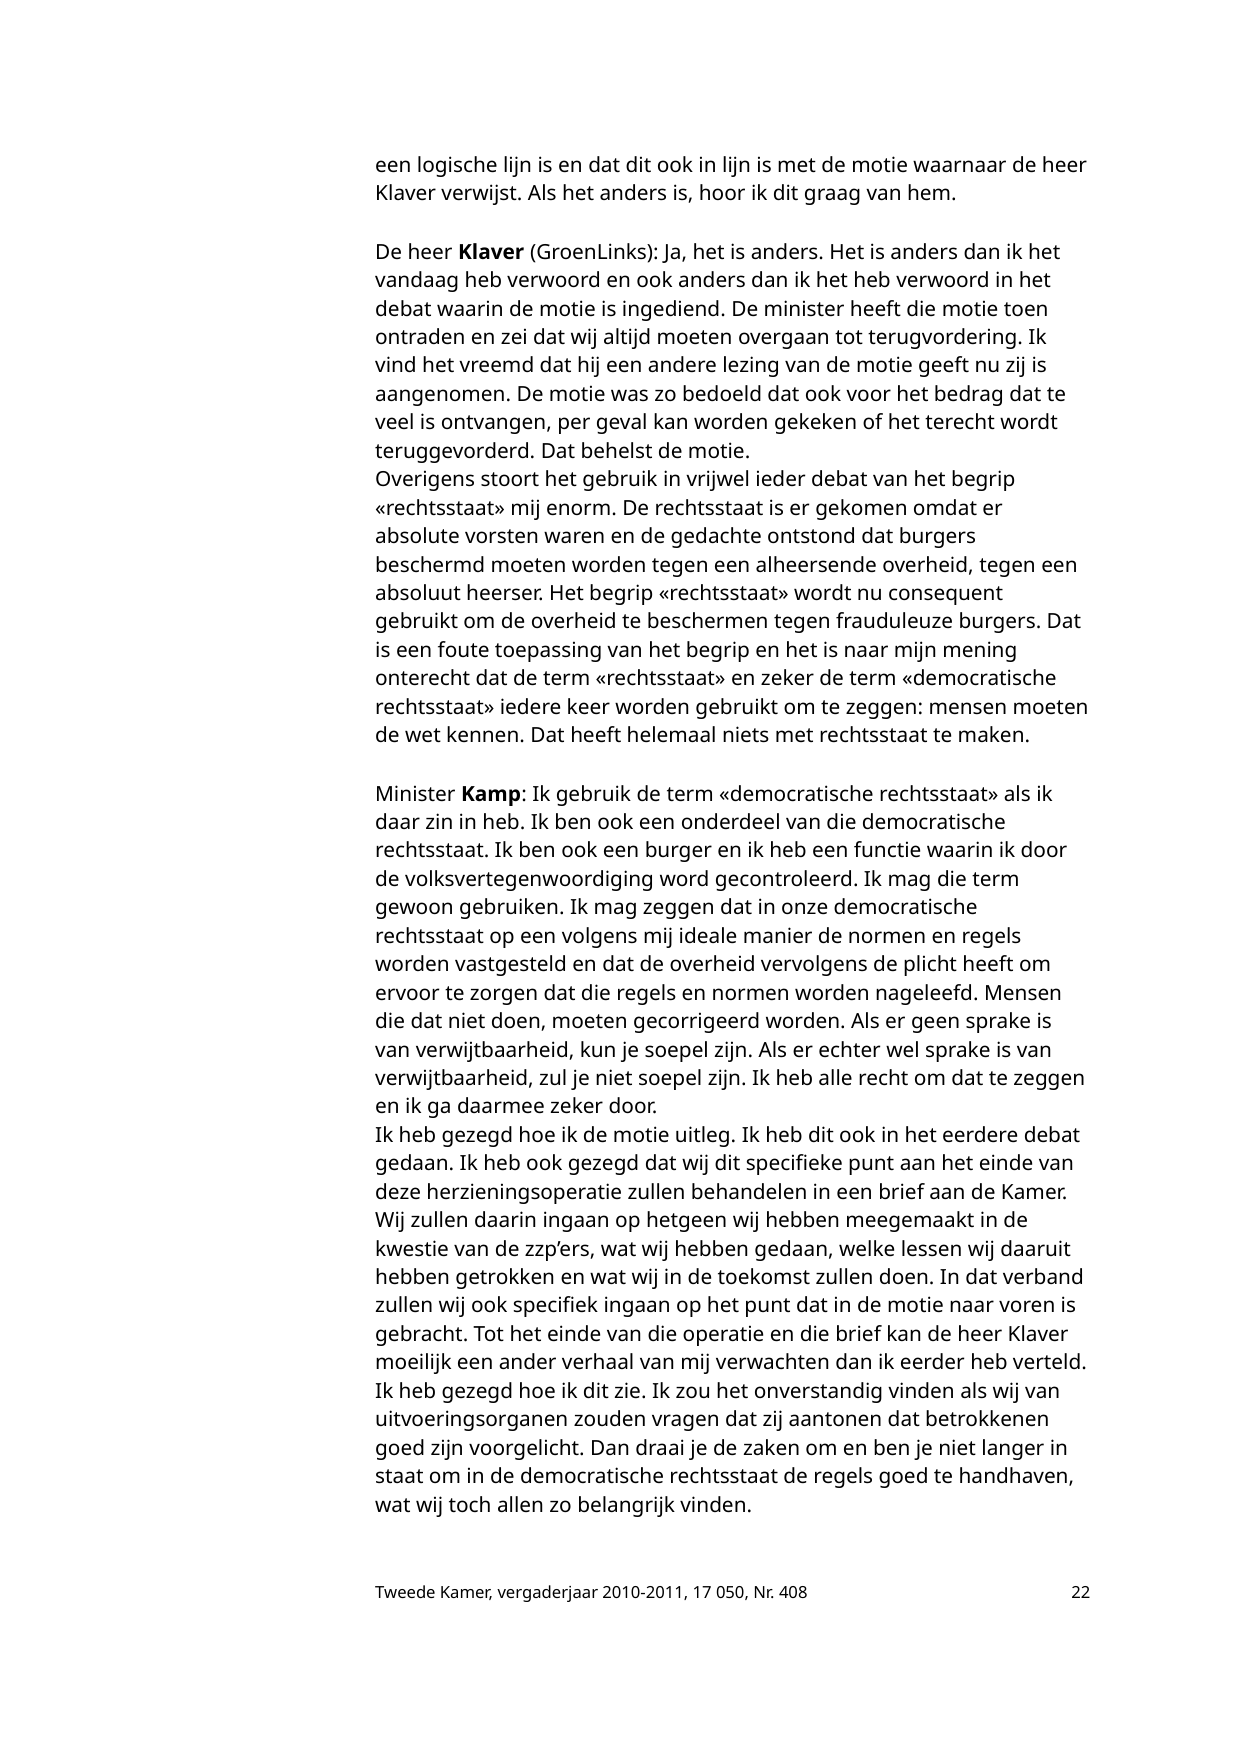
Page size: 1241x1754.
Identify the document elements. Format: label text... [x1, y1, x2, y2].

text Minister Kamp: Ik gebruik de term «democratische rechtsstaat» als ik daar zin in heb. Ik ben ook een onderdeel van die democratische rechtsstaat. Ik ben ook een burger en ik heb een functie waarin ik door de volksvertegenwoordiging word gecontroleerd. Ik mag die term gewoon gebruiken. Ik mag zeggen dat in onze democratische rechtsstaat op een volgens mij ideale manier de normen en regels worden vastgesteld en dat de overheid vervolgens de plicht heeft om ervoor te zorgen dat die regels en normen worden nageleefd. Mensen die dat niet doen, moeten gecorrigeerd worden. Als er geen sprake is van verwijtbaarheid, kun je soepel zijn. Als er echter wel sprake is van verwijtbaarheid, zul je niet soepel zijn. Ik heb alle recht om dat te zeggen en ik ga daarmee zeker door. [375, 779, 1090, 1120]
text Ik heb gezegd hoe ik de motie uitleg. Ik heb dit ook in het eerdere debat gedaan. Ik heb ook gezegd dat wij dit specifieke punt aan het einde van deze herzieningsoperatie zullen behandelen in een brief aan de Kamer. Wij zullen daarin ingaan op hetgeen wij hebben meegemaakt in de kwestie van de zzp’ers, wat wij hebben gedaan, welke lessen wij daaruit hebben getrokken en wat wij in de toekomst zullen doen. In dat verband zullen wij ook specifiek ingaan op het punt dat in de motie naar voren is gebracht. Tot het einde van die operatie en die brief kan de heer Klaver moeilijk een ander verhaal van mij verwachten dan ik eerder heb verteld. Ik heb gezegd hoe ik dit zie. Ik zou het onverstandig vinden als wij van uitvoeringsorganen zouden vragen dat zij aantonen dat betrokkenen goed zijn voorgelicht. Dan draai je de zaken om en ben je niet langer in staat om in de democratische rechtsstaat de regels goed te handhaven, wat wij toch allen zo belangrijk vinden. [375, 1120, 1090, 1518]
text een logische lijn is en dat dit ook in lijn is met de motie waarnaar de heer Klaver verwijst. Als het anders is, hoor ik dit graag van hem. [375, 150, 1090, 207]
text De heer Klaver (GroenLinks): Ja, het is anders. Het is anders dan ik het vandaag heb verwoord en ook anders dan ik het heb verwoord in het debat waarin de motie is ingediend. De minister heeft die motie toen ontraden en zei dat wij altijd moeten overgaan tot terugvordering. Ik vind het vreemd dat hij een andere lezing van de motie geeft nu zij is aangenomen. De motie was zo bedoeld dat ook voor het bedrag dat te veel is ontvangen, per geval kan worden gekeken of het terecht wordt teruggevorderd. Dat behelst de motie. [375, 237, 1090, 464]
text Overigens stoort het gebruik in vrijwel ieder debat van het begrip «rechtsstaat» mij enorm. De rechtsstaat is er gekomen omdat er absolute vorsten waren en de gedachte ontstond dat burgers beschermd moeten worden tegen een alheersende overheid, tegen een absoluut heerser. Het begrip «rechtsstaat» wordt nu consequent gebruikt om de overheid te beschermen tegen frauduleuze burgers. Dat is een foute toepassing van het begrip en het is naar mijn mening onterecht dat de term «rechtsstaat» en zeker de term «democratische rechtsstaat» iedere keer worden gebruikt om te zeggen: mensen moeten de wet kennen. Dat heeft helemaal niets met rechtsstaat te maken. [375, 464, 1090, 749]
